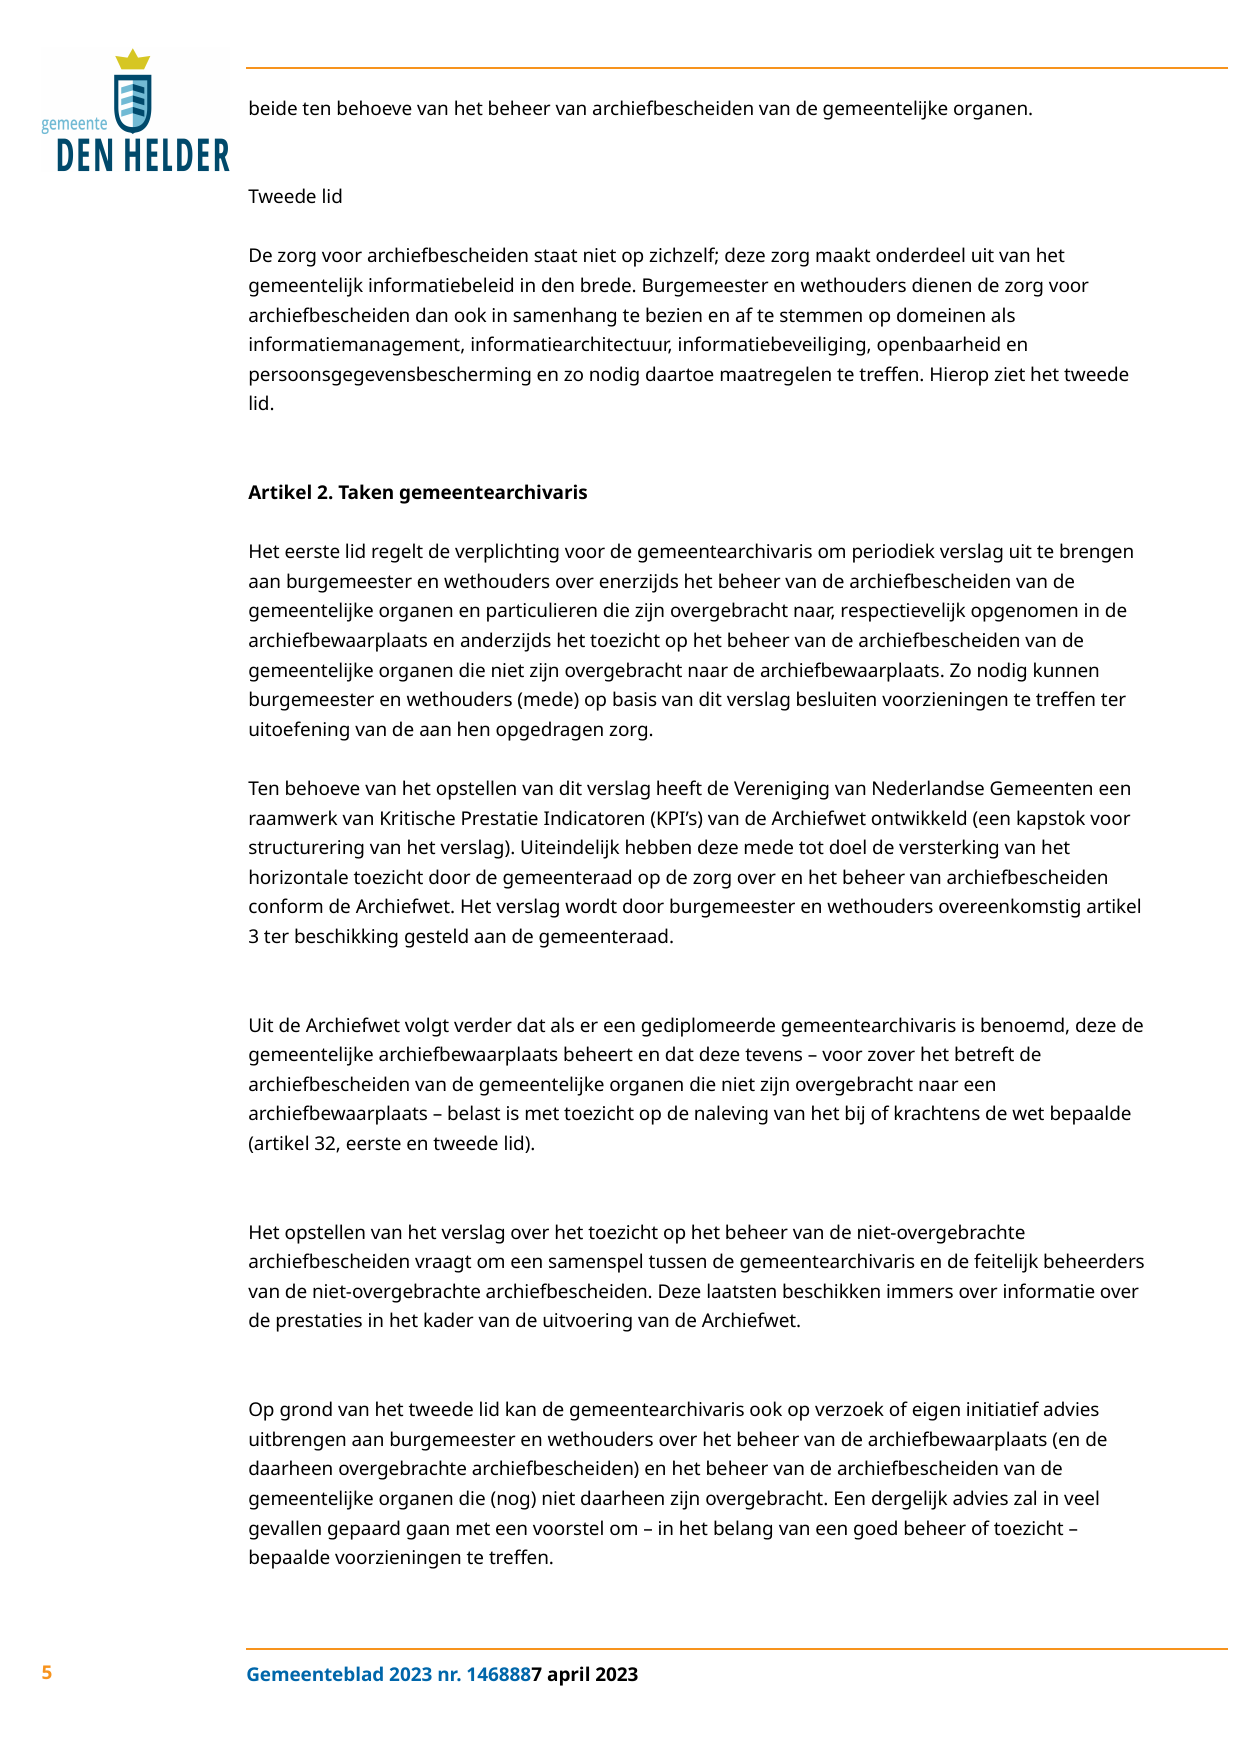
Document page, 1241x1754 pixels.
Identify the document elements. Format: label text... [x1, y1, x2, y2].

text Het eerste lid regelt de verplichting voor de gemeentearchivaris om periodiek verslag uit te brengen aan burgemeester en wethouders over enerzijds het beheer van de archiefbescheiden van de gemeentelijke organen en particulieren die zijn overgebracht naar, respectievelijk opgenomen in de archiefbewaarplaats en anderzijds het toezicht op het beheer van de archiefbescheiden van de gemeentelijke organen die niet zijn overgebracht naar de archiefbewaarplaats. Zo nodig kunnen burgemeester en wethouders (mede) op basis van dit verslag besluiten voorzieningen te treffen ter uitoefening van de aan hen opgedragen zorg. [248, 538, 1152, 742]
text De zorg voor archiefbescheiden staat niet op zichzelf; deze zorg maakt onderdeel uit van het gemeentelijk informatiebeleid in den brede. Burgemeester en wethouders dienen de zorg voor archiefbescheiden dan ook in samenhang te bezien en af te stemmen op domeinen als informatiemanagement, informatiearchitectuur, informatiebeveiliging, openbaarheid en persoonsgegevensbescherming en zo nodig daartoe maatregelen te treffen. Hierop ziet het tweede lid. [248, 243, 1152, 416]
text Tweede lid [248, 183, 1152, 209]
text Ten behoeve van het opstellen van dit verslag heeft de Vereniging van Nederlandse Gemeenten een raamwerk van Kritische Prestatie Indicatoren (KPI’s) van de Archiefwet ontwikkeld (een kapstok voor structurering van het verslag). Uiteindelijk hebben deze mede tot doel de versterking van het horizontale toezicht door de gemeenteraad op de zorg over en het beheer van archiefbescheiden conform de Archiefwet. Het verslag wordt door burgemeester en wethouders overeenkomstig artikel 3 ter beschikking gesteld aan de gemeenteraad. [248, 775, 1152, 949]
text Het opstellen van het verslag over het toezicht op het beheer van de niet-overgebrachte archiefbescheiden vraagt om een samenspel tussen de gemeentearchivaris en de feitelijk beheerders van de niet-overgebrachte archiefbescheiden. Deze laatsten beschikken immers over informatie over de prestaties in het kader van de uitvoering van de Archiefwet. [248, 1219, 1152, 1333]
picture [100, 154, 106, 172]
picture [41, 47, 231, 172]
picture [182, 144, 187, 165]
text Uit de Archiefwet volgt verder dat als er een gediplomeerde gemeentearchivaris is benoemd, deze de gemeentelijke archiefbewaarplaats beheert en dat deze tevens – voor zover het betreft de archiefbescheiden van de gemeentelijke organen die niet zijn overgebracht naar een archiefbewaarplaats – belast is met toezicht op de naleving van het bij of krachtens de wet bepaalde (artikel 32, eerste en tweede lid). [248, 1012, 1152, 1156]
picture [63, 144, 68, 165]
text beide ten behoeve van het beheer van archiefbescheiden van de gemeentelijke organen. [248, 95, 1152, 121]
text Op grond van het tweede lid kan de gemeentearchivaris ook op verzoek of eigen initiatief advies uitbrengen aan burgemeester en wethouders over het beheer van de archiefbewaarplaats (en de daarheen overgebrachte archiefbescheiden) en het beheer van de archiefbescheiden van de gemeentelijke organen die (nog) niet daarheen zijn overgebracht. Een dergelijk advies zal in veel gevallen gepaard gaan met een voorstel om – in het belang van een goed beheer of toezicht – bepaalde voorzieningen te treffen. [248, 1396, 1152, 1570]
picture [130, 157, 135, 172]
text Artikel 2. Taken gemeentearchivaris [248, 479, 1152, 505]
picture [220, 160, 224, 172]
